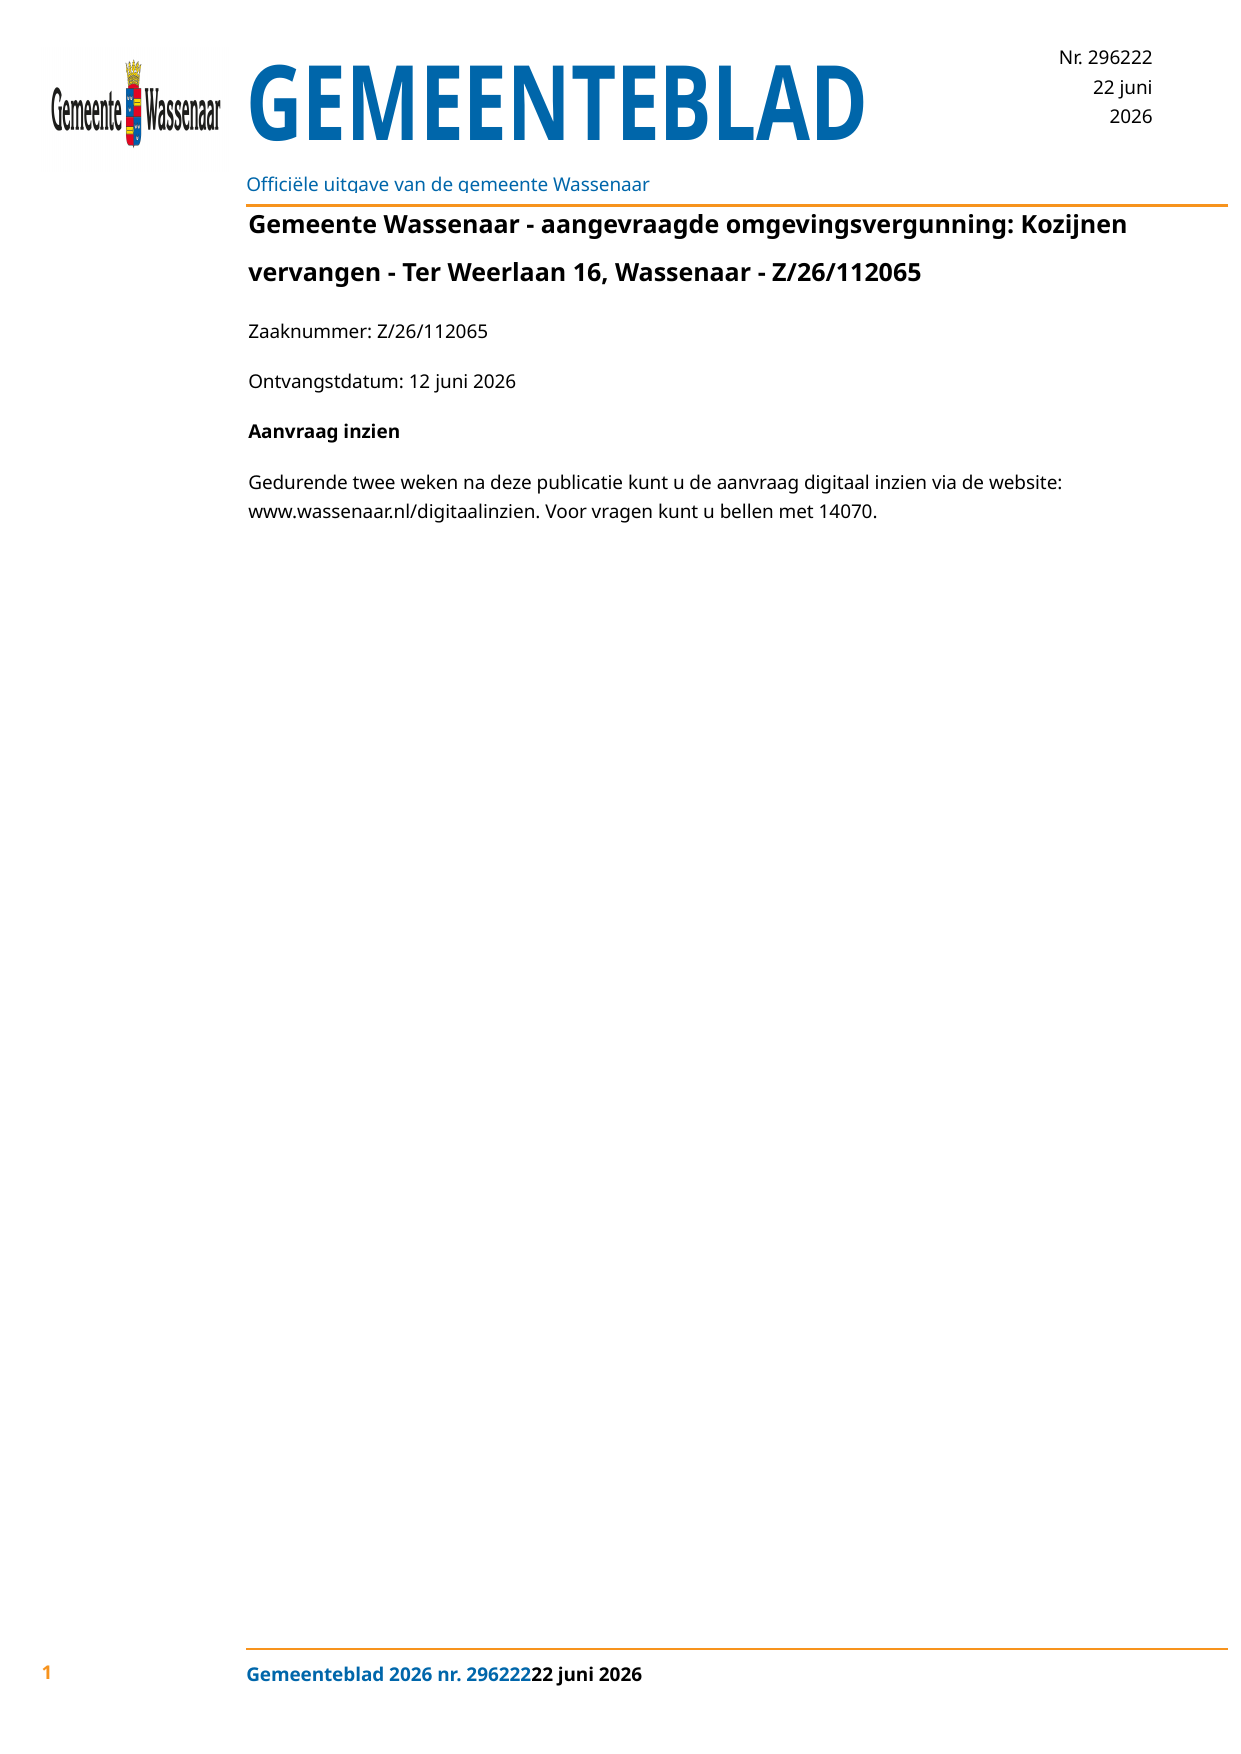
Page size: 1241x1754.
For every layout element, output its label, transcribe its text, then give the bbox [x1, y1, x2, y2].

text Ontvangstdatum: 12 juni 2026 [248, 368, 1152, 394]
text Gemeente Wassenaar - aangevraagde omgevingsvergunning: Kozijnen vervangen - Ter Weerlaan 16, Wassenaar - Z/26/112065 [248, 207, 1152, 288]
text Zaaknummer: Z/26/112065 [248, 318, 1152, 344]
text Aanvraag inzien [248, 419, 1152, 444]
text Gedurende twee weken na deze publicatie kunt u de aanvraag digitaal inzien via de website: www.wassenaar.nl/digitaalinzien. Voor vragen kunt u bellen met 14070. [248, 469, 1152, 524]
picture [41, 47, 231, 172]
